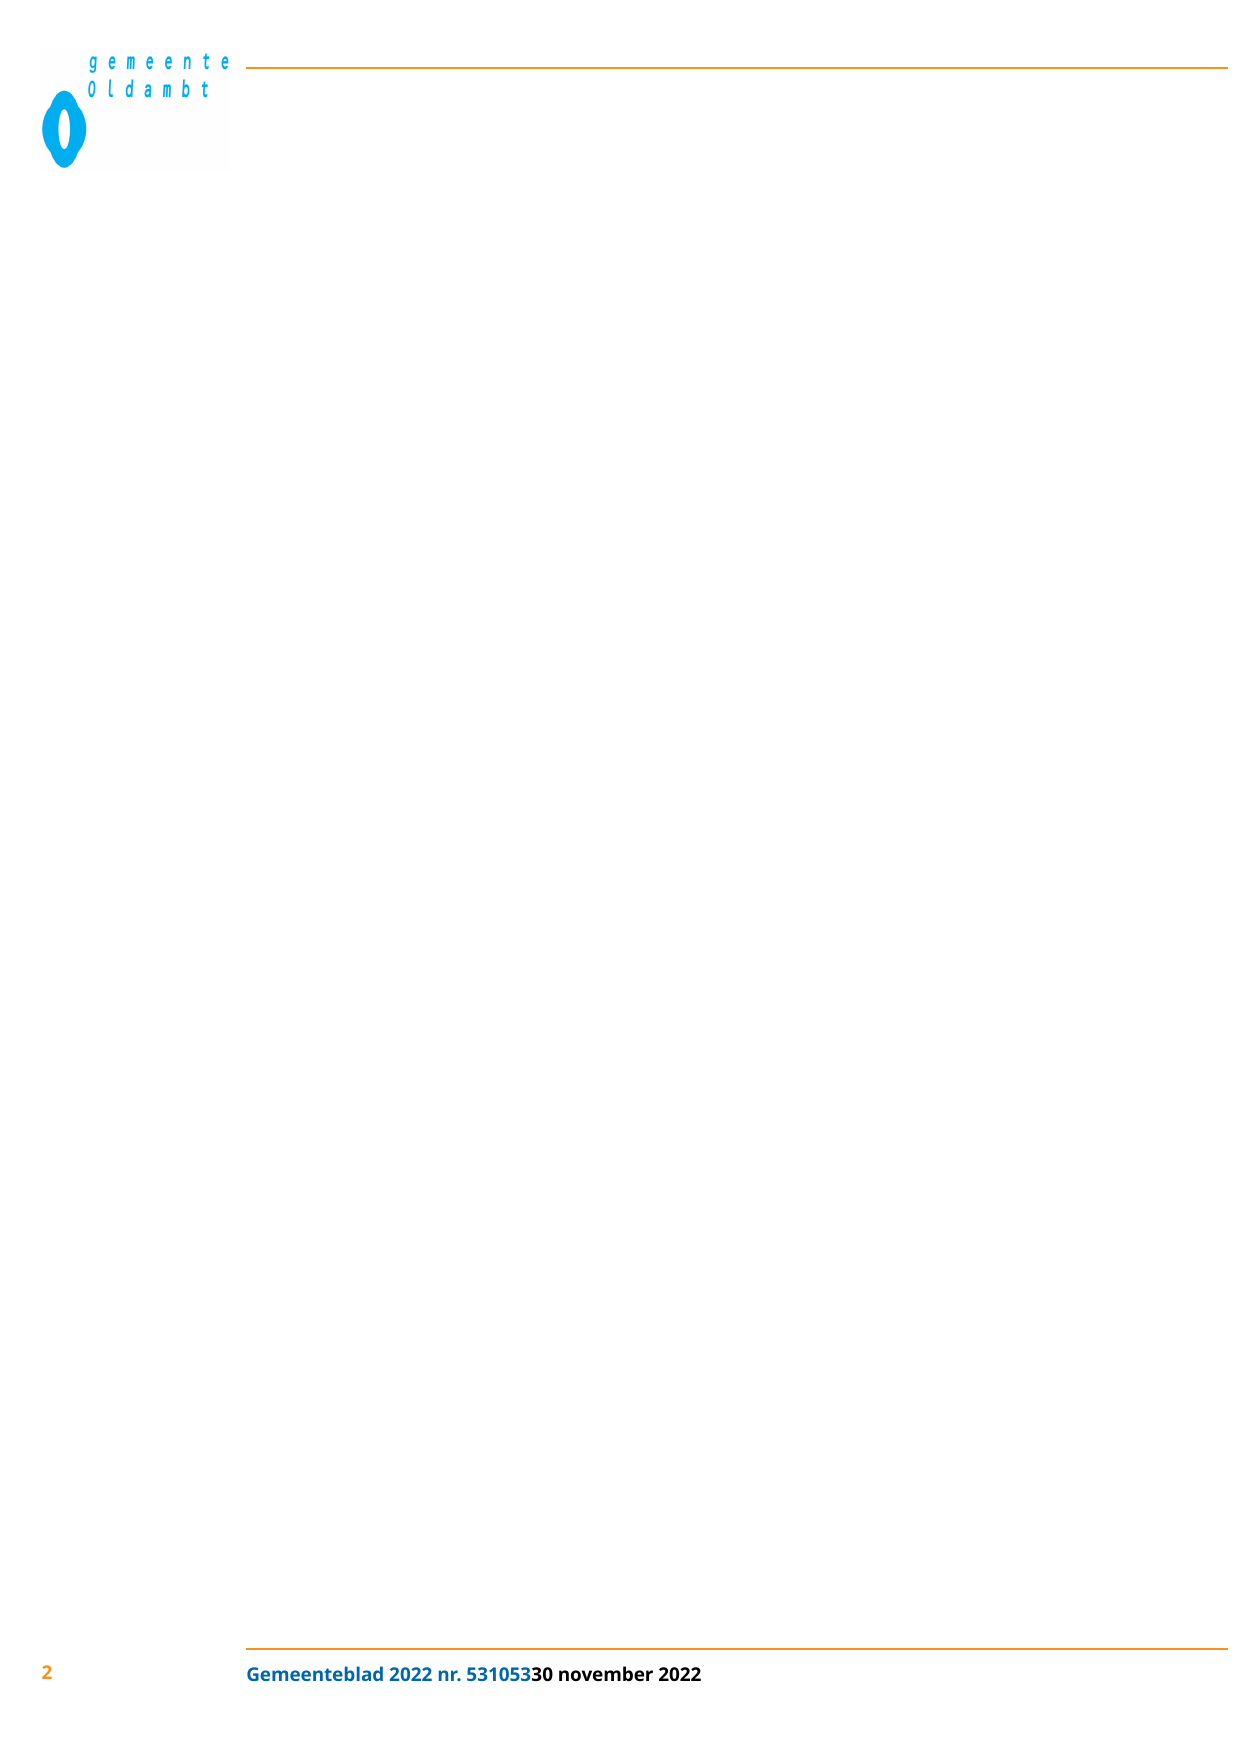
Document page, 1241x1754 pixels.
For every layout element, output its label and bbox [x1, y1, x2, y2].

picture [41, 47, 231, 172]
